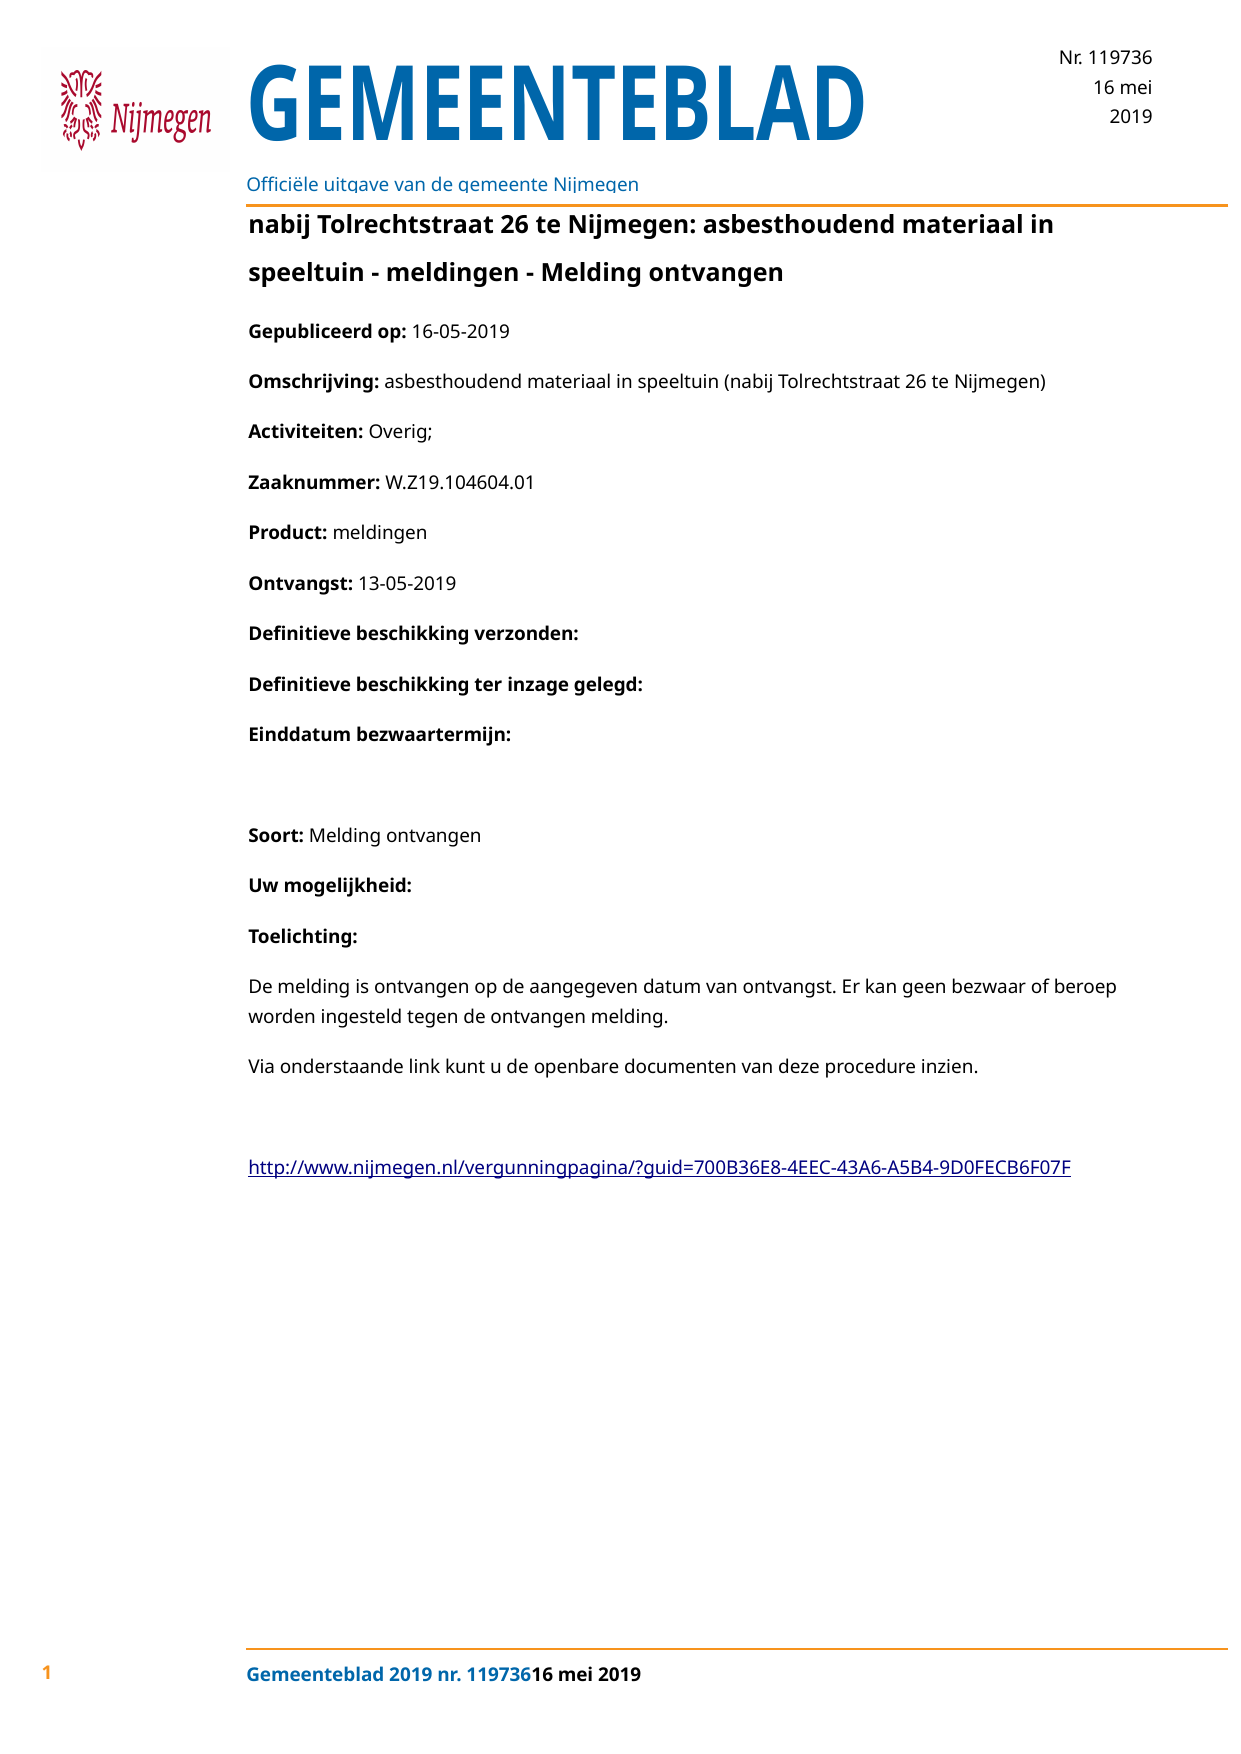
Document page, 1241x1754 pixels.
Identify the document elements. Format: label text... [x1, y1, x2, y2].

text Activiteiten: Overig; [248, 419, 1152, 444]
picture [41, 47, 231, 172]
text Toelichting: [248, 923, 1152, 949]
text Omschrijving: asbesthoudend materiaal in speeltuin (nabij Tolrechtstraat 26 te Nijmegen) [248, 368, 1152, 394]
text Soort: Melding ontvangen [248, 822, 1152, 848]
text Product: meldingen [248, 519, 1152, 545]
text Definitieve beschikking ter inzage gelegd: [248, 671, 1152, 697]
text Einddatum bezwaartermijn: [248, 721, 1152, 747]
text http://www.nijmegen.nl/vergunningpagina/?guid=700B36E8-4EEC-43A6-A5B4-9D0FECB6F07F [248, 1154, 1152, 1180]
text Uw mogelijkheid: [248, 872, 1152, 898]
text Via onderstaande link kunt u de openbare documenten van deze procedure inzien. [248, 1053, 1152, 1079]
text De melding is ontvangen op de aangegeven datum van ontvangst. Er kan geen bezwaar of beroep worden ingesteld tegen de ontvangen melding. [248, 973, 1152, 1029]
text Ontvangst: 13-05-2019 [248, 570, 1152, 596]
text nabij Tolrechtstraat 26 te Nijmegen: asbesthoudend materiaal in speeltuin - meldingen - Melding ontvangen [248, 207, 1152, 288]
text Gepubliceerd op: 16-05-2019 [248, 318, 1152, 344]
text Zaaknummer: W.Z19.104604.01 [248, 469, 1152, 495]
text Definitieve beschikking verzonden: [248, 620, 1152, 646]
